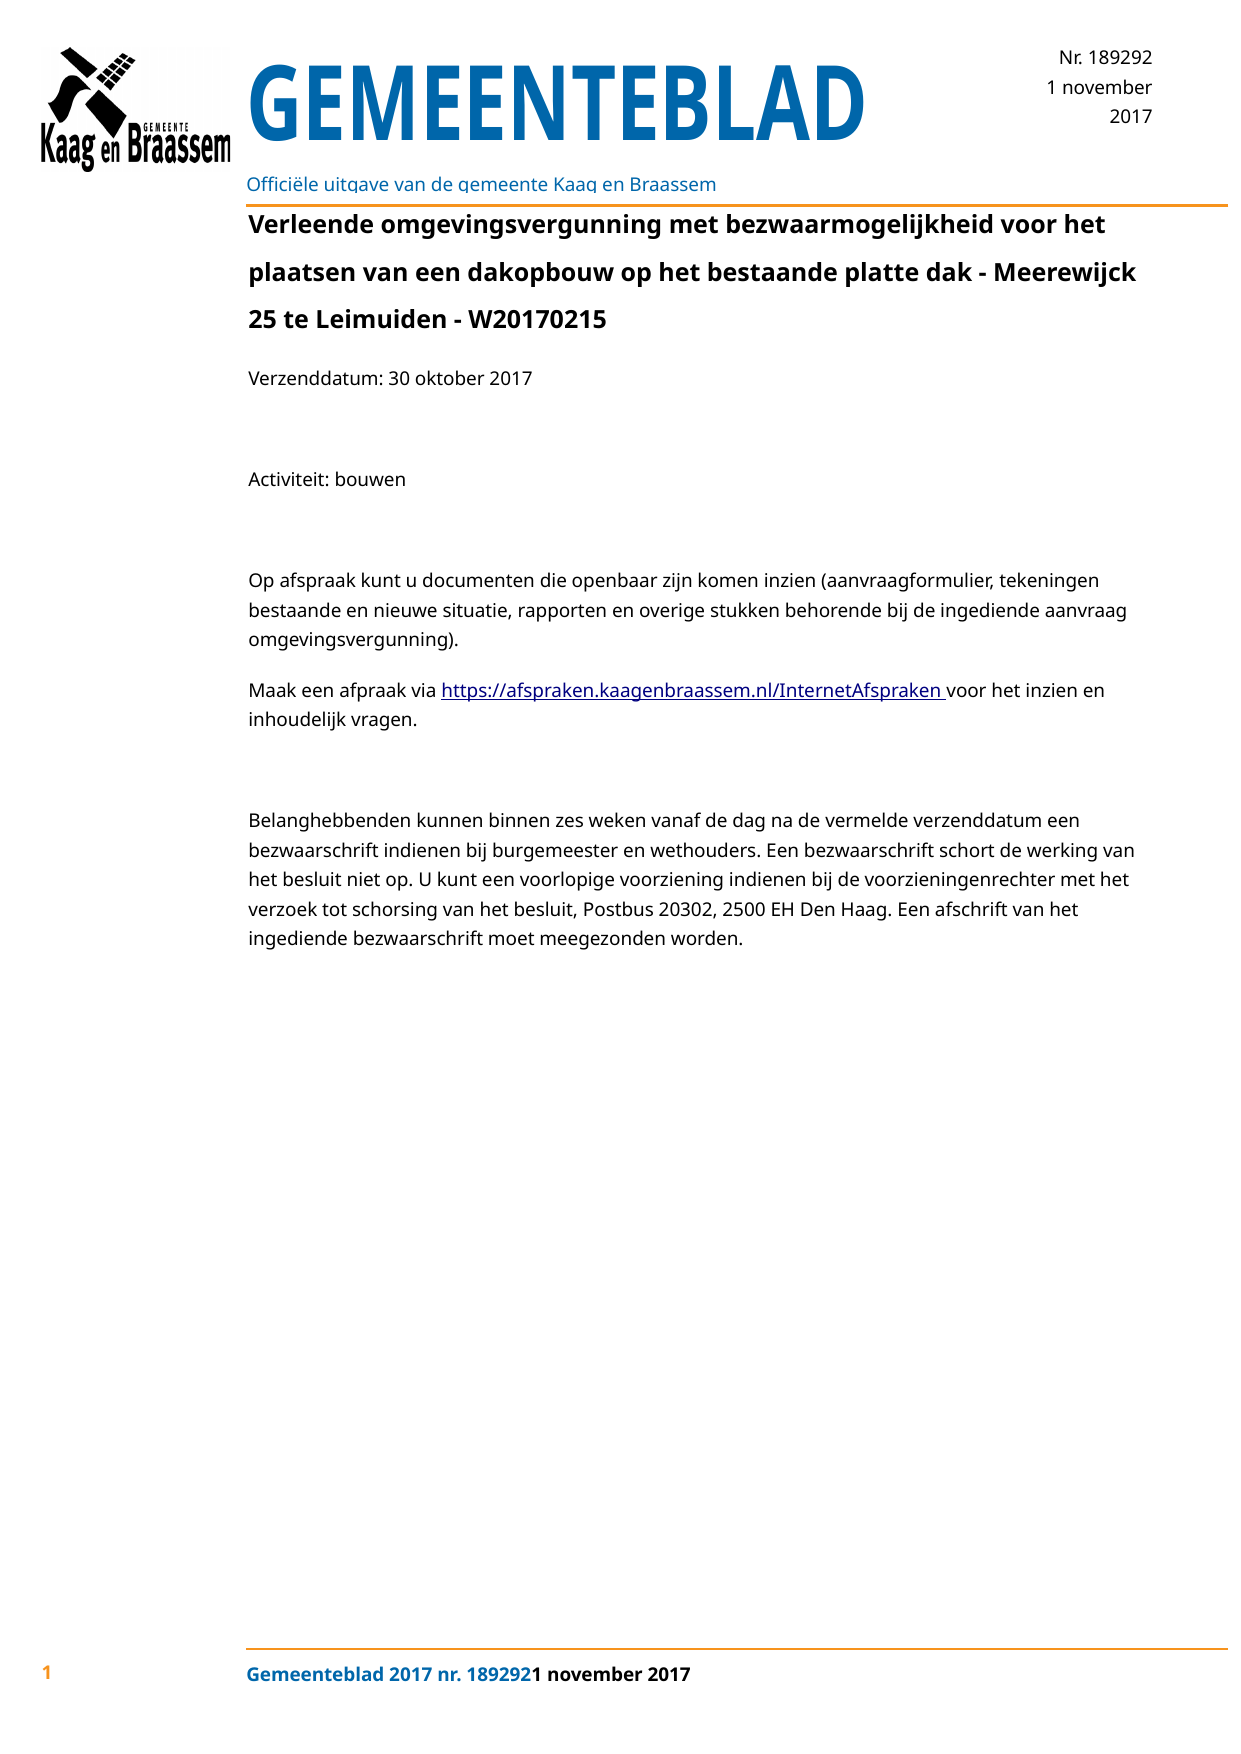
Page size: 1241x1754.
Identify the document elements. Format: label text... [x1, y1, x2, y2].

text Verzenddatum: 30 oktober 2017 [248, 366, 1152, 391]
text Verleende omgevingsvergunning met bezwaarmogelijkheid voor het plaatsen van een dakopbouw op het bestaande platte dak - Meerewijck 25 te Leimuiden - W20170215 [248, 207, 1152, 336]
picture [41, 47, 231, 172]
text Activiteit: bouwen [248, 466, 1152, 492]
text Belanghebbenden kunnen binnen zes weken vanaf de dag na de vermelde verzenddatum een bezwaarschrift indienen bij burgemeester en wethouders. Een bezwaarschrift schort de werking van het besluit niet op. U kunt een voorlopige voorziening indienen bij de voorzieningenrechter met het verzoek tot schorsing van het besluit, Postbus 20302, 2500 EH Den Haag. Een afschrift van het ingediende bezwaarschrift moet meegezonden worden. [248, 807, 1152, 951]
text Maak een afpraak via https://afspraken.kaagenbraassem.nl/InternetAfspraken voor het inzien en inhoudelijk vragen. [248, 677, 1152, 732]
text Op afspraak kunt u documenten die openbaar zijn komen inzien (aanvraagformulier, tekeningen bestaande en nieuwe situatie, rapporten en overige stukken behorende bij de ingediende aanvraag omgevingsvergunning). [248, 567, 1152, 652]
